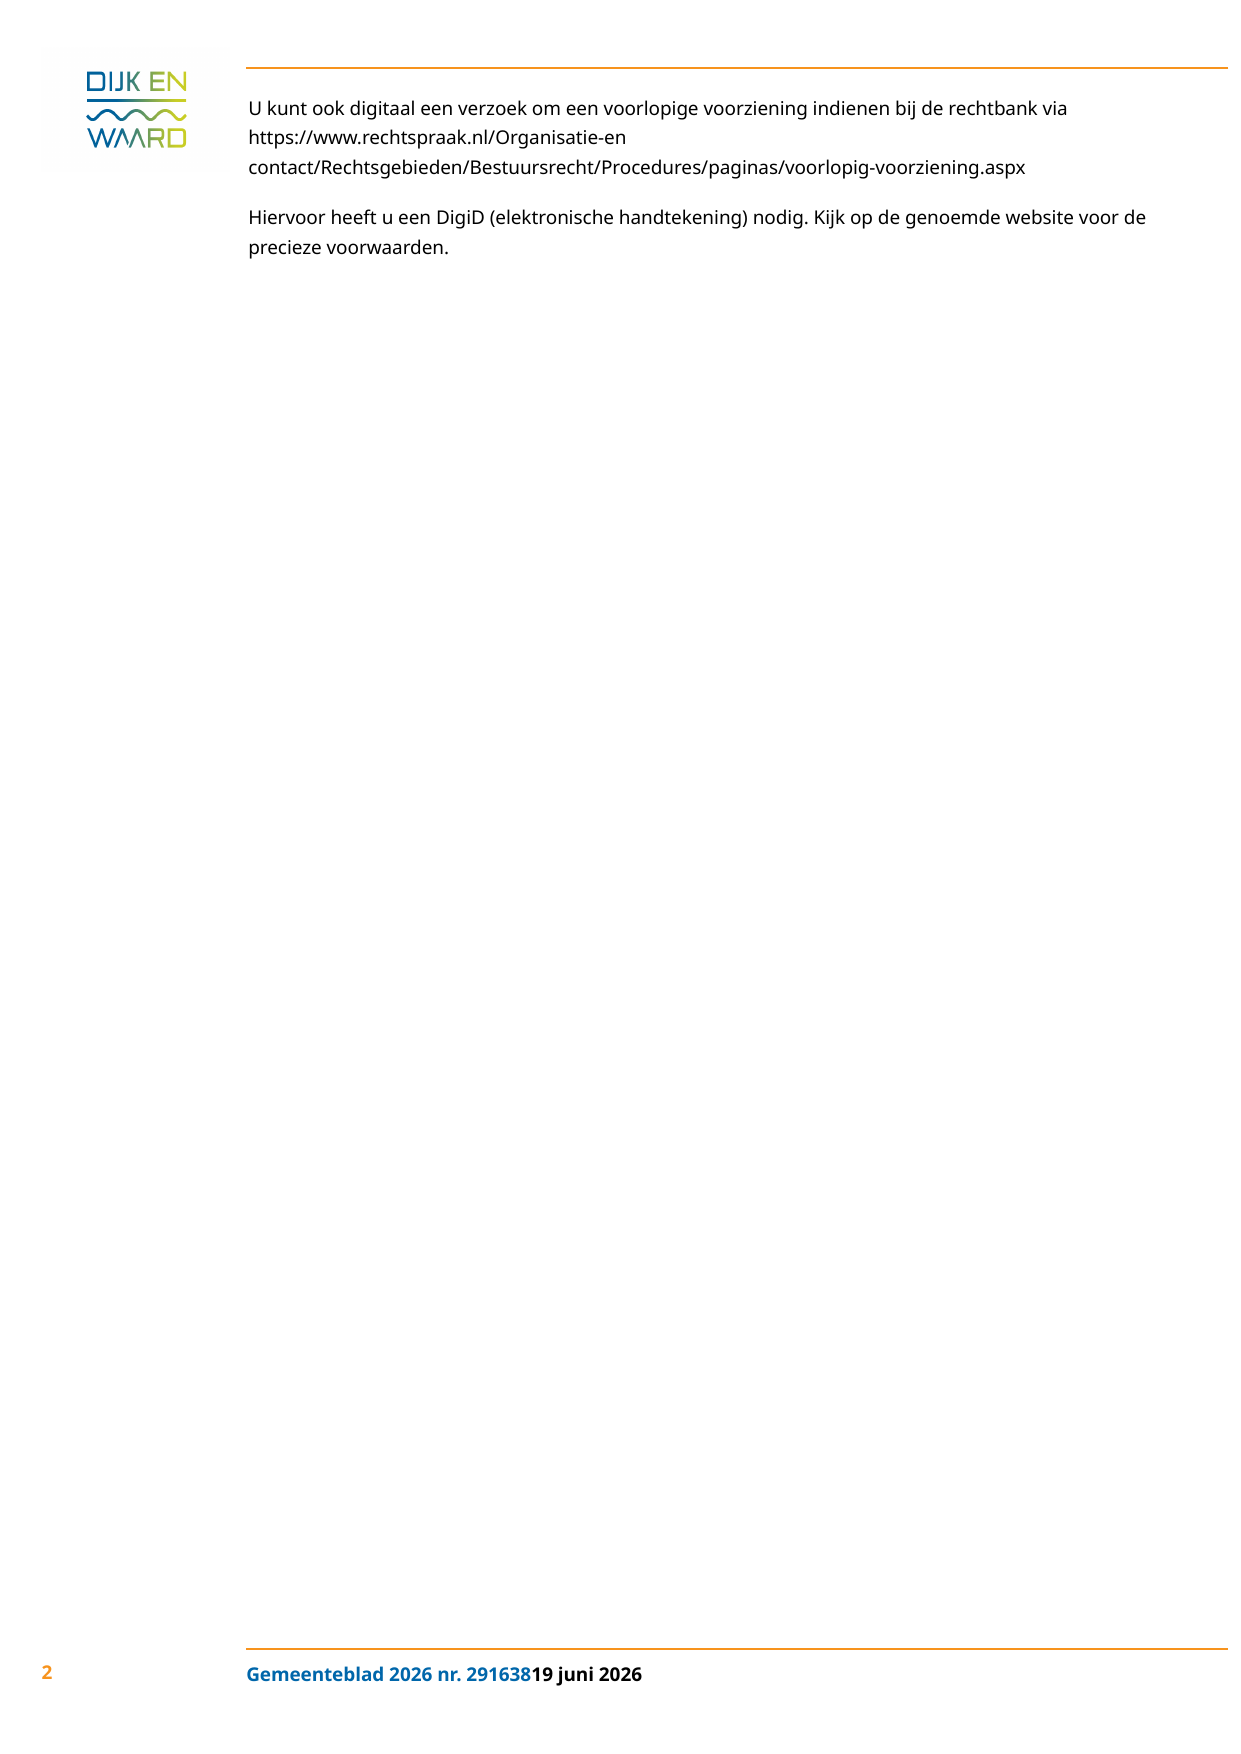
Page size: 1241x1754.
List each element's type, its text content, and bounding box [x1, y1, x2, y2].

text Hiervoor heeft u een DigiD (elektronische handtekening) nodig. Kijk op de genoemde website voor de precieze voorwaarden. [248, 204, 1152, 260]
picture [41, 47, 231, 172]
text U kunt ook digitaal een verzoek om een voorlopige voorziening indienen bij de rechtbank via https://www.rechtspraak.nl/Organisatie-en contact/Rechtsgebieden/Bestuursrecht/Procedures/paginas/voorlopig-voorziening.aspx [248, 95, 1152, 180]
